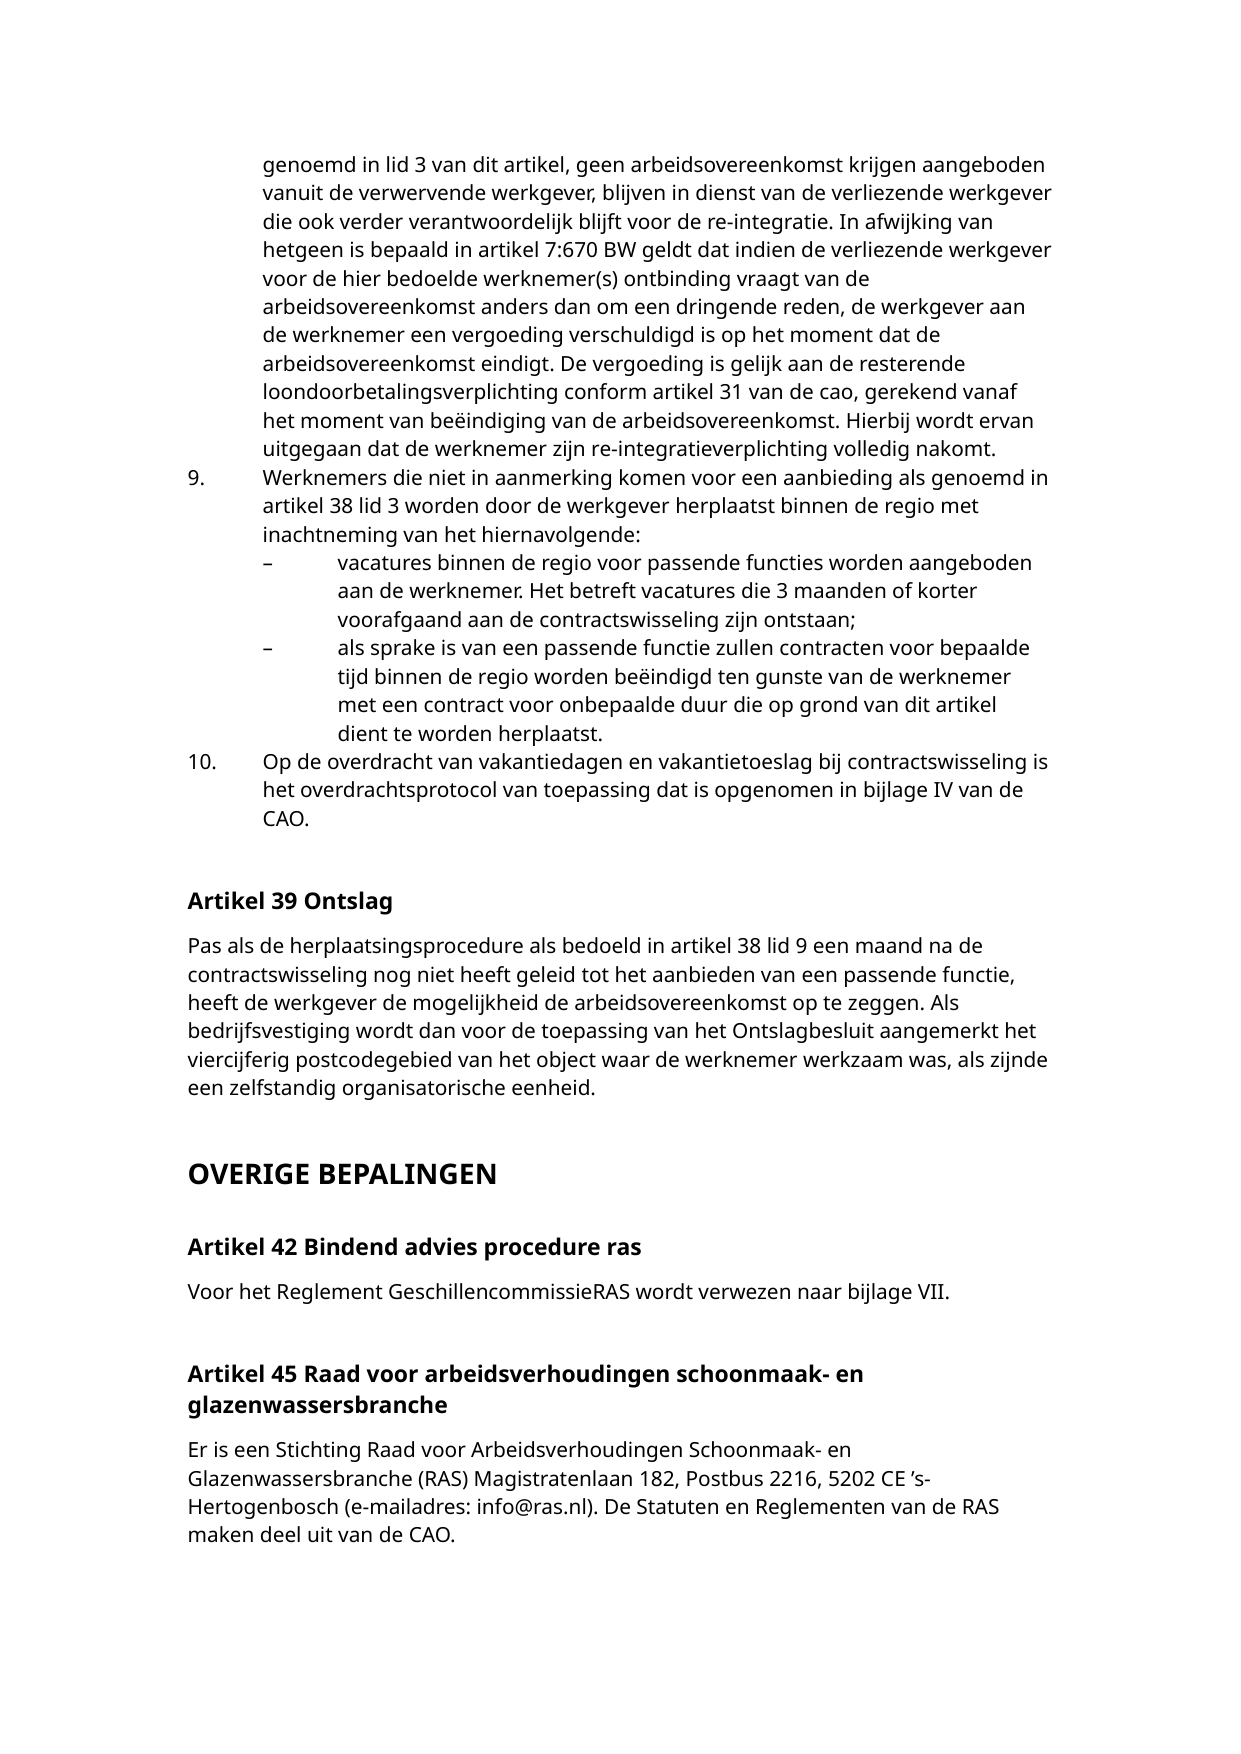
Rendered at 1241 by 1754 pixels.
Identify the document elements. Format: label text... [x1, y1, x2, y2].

list Werknemers die niet in aanmerking komen voor een aanbieding als genoemd in artikel 38 lid 3 worden door de werkgever herplaatst binnen de regio met inachtneming van het hiernavolgende: [187, 463, 1053, 548]
text Er is een Stichting Raad voor Arbeidsverhoudingen Schoonmaak- en Glazenwassersbranche (RAS) Magistratenlaan 182, Postbus 2216, 5202 CE ’s-Hertogenbosch (e-mailadres: info@ras.nl). De Statuten en Reglementen van de RAS maken deel uit van de CAO. [187, 1435, 1053, 1549]
list vacatures binnen de regio voor passende functies worden aangeboden aan de werknemer. Het betreft vacatures die 3 maanden of korter voorafgaand aan de contractswisseling zijn ontstaan; [262, 548, 1053, 633]
list als sprake is van een passende functie zullen contracten voor bepaalde tijd binnen de regio worden beëindigd ten gunste van de werknemer met een contract voor onbepaalde duur die op grond van dit artikel dient te worden herplaatst. [262, 633, 1053, 747]
text Pas als de herplaatsingsprocedure als bedoeld in artikel 38 lid 9 een maand na de contractswisseling nog niet heeft geleid tot het aanbieden van een passende functie, heeft de werkgever de mogelijkheid de arbeidsovereenkomst op te zeggen. Als bedrijfsvestiging wordt dan voor de toepassing van het Ontslagbesluit aangemerkt het viercijferig postcodegebied van het object waar de werknemer werkzaam was, als zijnde een zelfstandig organisatorische eenheid. [187, 931, 1053, 1102]
text Voor het Reglement GeschillencommissieRAS wordt verwezen naar bijlage VII. [187, 1277, 1053, 1305]
subtitle Artikel 39 Ontslag [187, 885, 1053, 916]
subtitle OVERIGE BEPALINGEN [187, 1154, 1053, 1193]
list genoemd in lid 3 van dit artikel, geen arbeidsovereenkomst krijgen aangeboden vanuit de verwervende werkgever, blijven in dienst van de verliezende werkgever die ook verder verantwoordelijk blijft voor de re-integratie. In afwijking van hetgeen is bepaald in artikel 7:670 BW geldt dat indien de verliezende werkgever voor de hier bedoelde werknemer(s) ontbinding vraagt van de arbeidsovereenkomst anders dan om een dringende reden, de werkgever aan de werknemer een vergoeding verschuldigd is op het moment dat de arbeidsovereenkomst eindigt. De vergoeding is gelijk aan de resterende loondoorbetalingsverplichting conform artikel 31 van de cao, gerekend vanaf het moment van beëindiging van de arbeidsovereenkomst. Hierbij wordt ervan uitgegaan dat de werknemer zijn re-integratieverplichting volledig nakomt. [187, 150, 1053, 463]
list Op de overdracht van vakantiedagen en vakantietoeslag bij contractswisseling is het overdrachtsprotocol van toepassing dat is opgenomen in bijlage IV van de CAO. [187, 747, 1053, 832]
subtitle Artikel 42 Bindend advies procedure ras [187, 1231, 1053, 1262]
subtitle Artikel 45 Raad voor arbeidsverhoudingen schoonmaak- en glazenwassersbranche [187, 1358, 1053, 1420]
